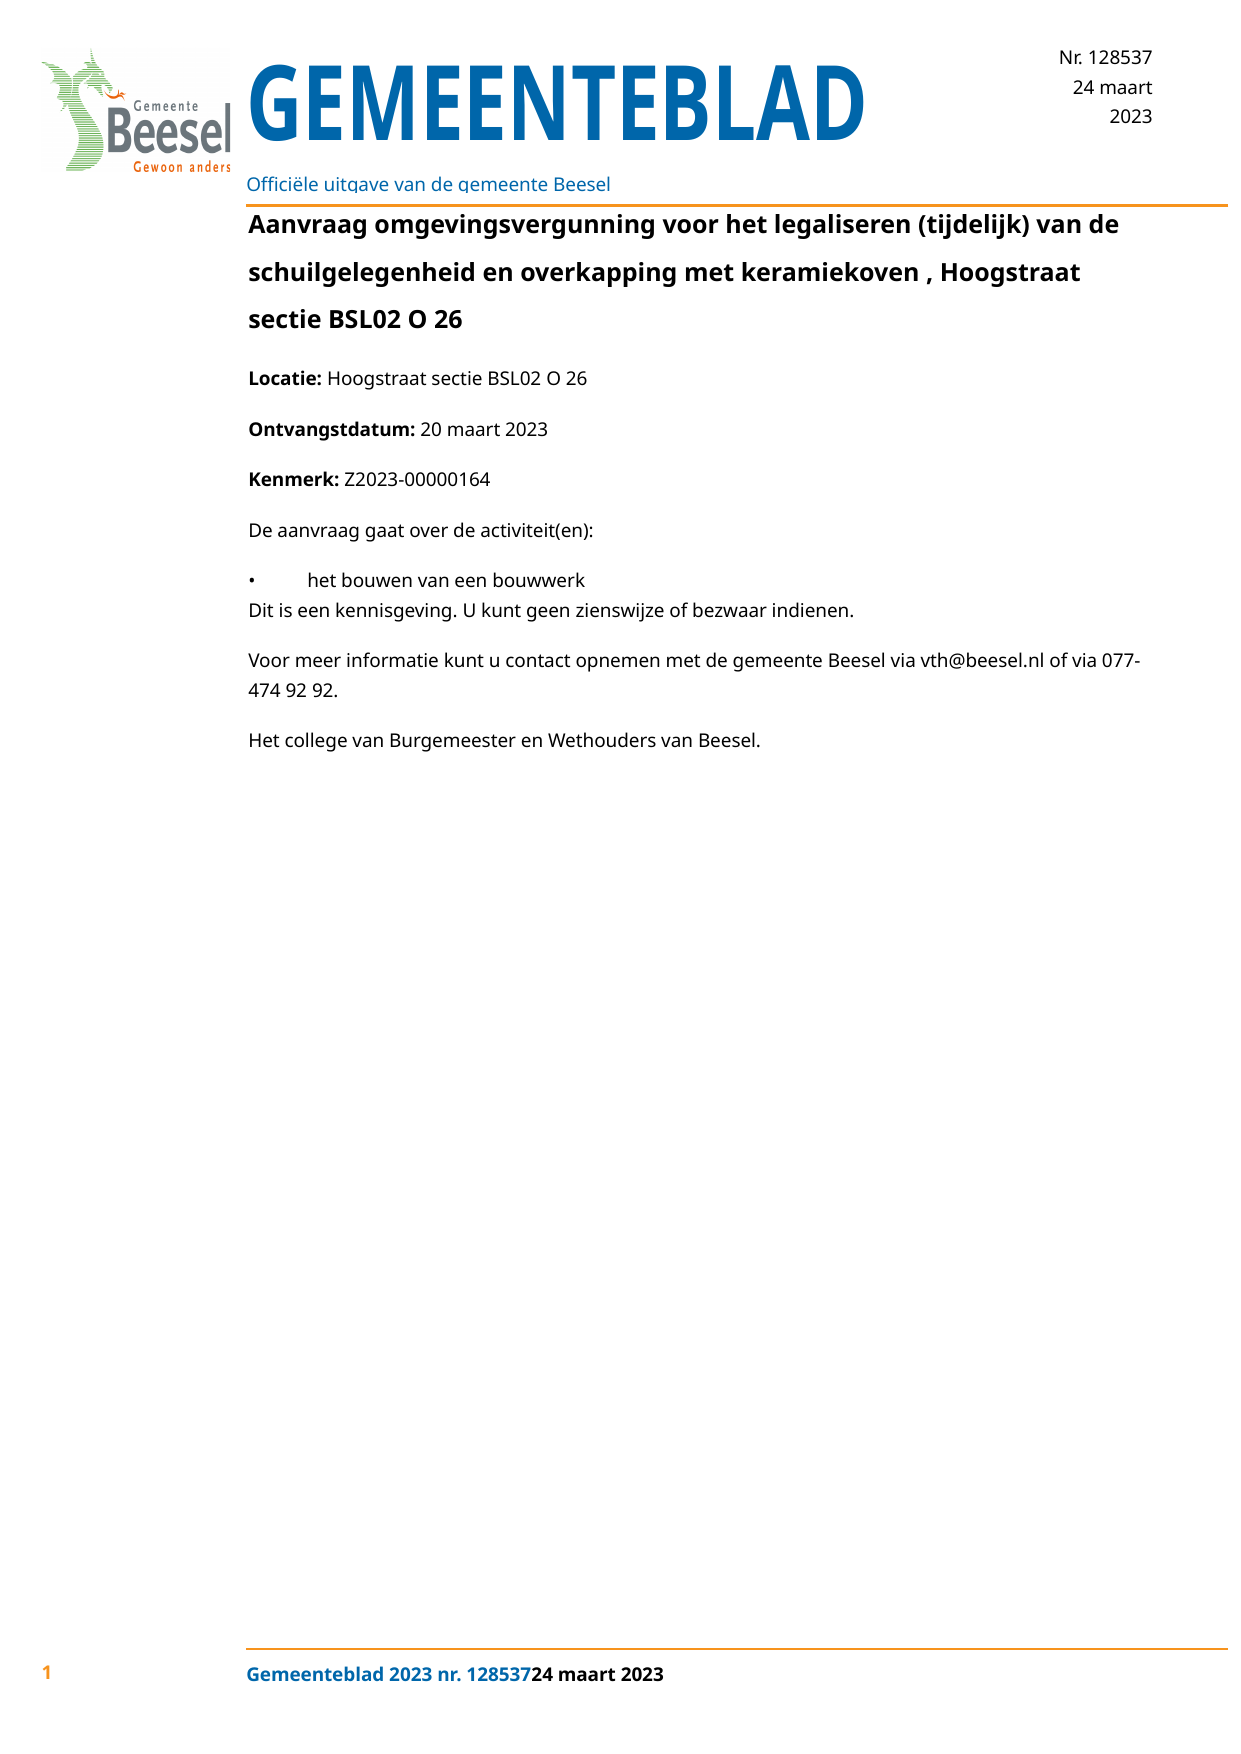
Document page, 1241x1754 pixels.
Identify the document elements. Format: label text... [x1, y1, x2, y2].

picture [41, 47, 231, 172]
text Kenmerk: Z2023-00000164 [248, 466, 1152, 492]
text Locatie: Hoogstraat sectie BSL02 O 26 [248, 366, 1152, 391]
text Aanvraag omgevingsvergunning voor het legaliseren (tijdelijk) van de schuilgelegenheid en overkapping met keramiekoven , Hoogstraat sectie BSL02 O 26 [248, 207, 1152, 336]
list het bouwen van een bouwwerk [248, 567, 1152, 593]
text Voor meer informatie kunt u contact opnemen met de gemeente Beesel via vth@beesel.nl of via 077-474 92 92. [248, 647, 1152, 702]
text Dit is een kennisgeving. U kunt geen zienswijze of bezwaar indienen. [248, 597, 1152, 622]
text Het college van Burgemeester en Wethouders van Beesel. [248, 727, 1152, 753]
text Ontvangstdatum: 20 maart 2023 [248, 416, 1152, 442]
text De aanvraag gaat over de activiteit(en): [248, 517, 1152, 542]
